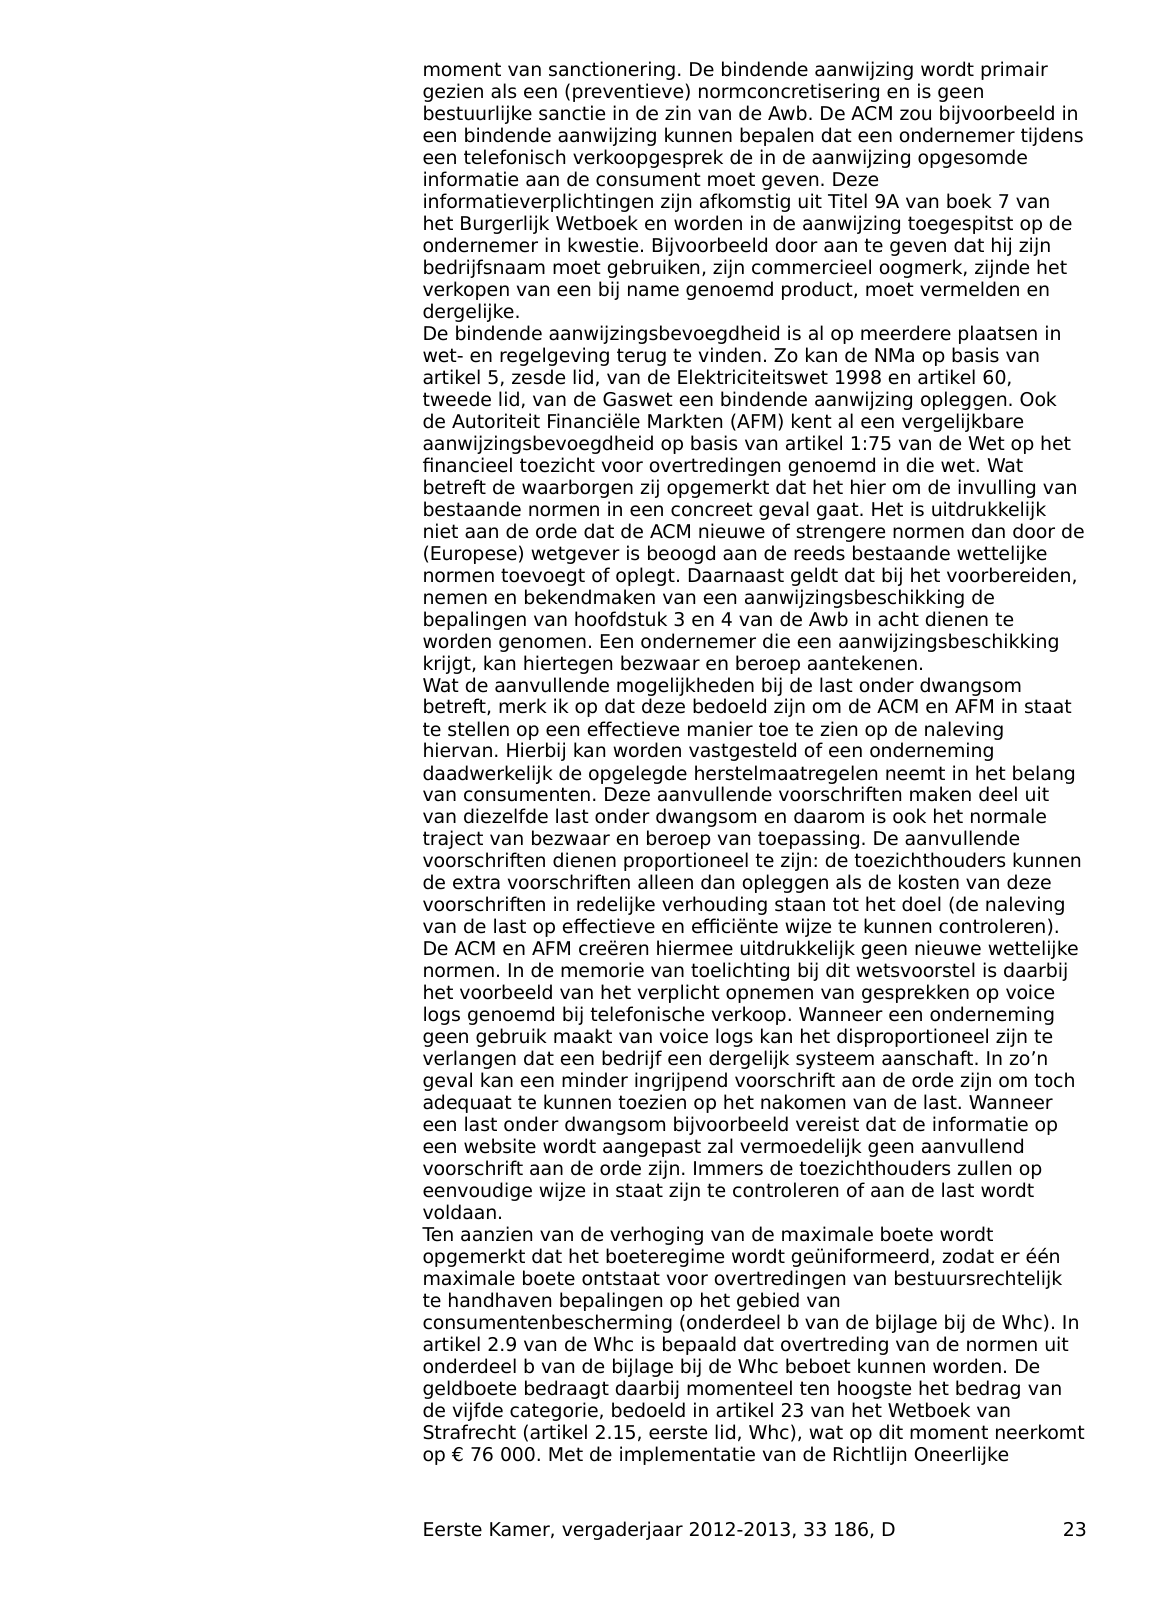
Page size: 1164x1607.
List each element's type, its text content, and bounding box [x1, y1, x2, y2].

text De bindende aanwijzingsbevoegdheid is al op meerdere plaatsen in wet- en regelgeving terug te vinden. Zo kan de NMa op basis van artikel 5, zesde lid, van de Elektriciteitswet 1998 en artikel 60, tweede lid, van de Gaswet een bindende aanwijzing opleggen. Ook de Autoriteit Financiële Markten (AFM) kent al een vergelijkbare aanwijzingsbevoegdheid op basis van artikel 1:75 van de Wet op het financieel toezicht voor overtredingen genoemd in die wet. Wat betreft de waarborgen zij opgemerkt dat het hier om de invulling van bestaande normen in een concreet geval gaat. Het is uitdrukkelijk niet aan de orde dat de ACM nieuwe of strengere normen dan door de (Europese) wetgever is beoogd aan de reeds bestaande wettelijke normen toevoegt of oplegt. Daarnaast geldt dat bij het voorbereiden, nemen en bekendmaken van een aanwijzingsbeschikking de bepalingen van hoofdstuk 3 en 4 van de Awb in acht dienen te worden genomen. Een ondernemer die een aanwijzingsbeschikking krijgt, kan hiertegen bezwaar en beroep aantekenen. [422, 323, 1087, 674]
text Ten aanzien van de verhoging van de maximale boete wordt opgemerkt dat het boeteregime wordt geüniformeerd, zodat er één maximale boete ontstaat voor overtredingen van bestuursrechtelijk te handhaven bepalingen op het gebied van consumentenbescherming (onderdeel b van de bijlage bij de Whc). In artikel 2.9 van de Whc is bepaald dat overtreding van de normen uit onderdeel b van de bijlage bij de Whc beboet kunnen worden. De geldboete bedraagt daarbij momenteel ten hoogste het bedrag van de vijfde categorie, bedoeld in artikel 23 van het Wetboek van Strafrecht (artikel 2.15, eerste lid, Whc), wat op dit moment neerkomt op € 76 000. Met de implementatie van de Richtlijn Oneerlijke [422, 1224, 1087, 1466]
text Wat de aanvullende mogelijkheden bij de last onder dwangsom betreft, merk ik op dat deze bedoeld zijn om de ACM en AFM in staat te stellen op een effectieve manier toe te zien op de naleving hiervan. Hierbij kan worden vastgesteld of een onderneming daadwerkelijk de opgelegde herstelmaatregelen neemt in het belang van consumenten. Deze aanvullende voorschriften maken deel uit van diezelfde last onder dwangsom en daarom is ook het normale traject van bezwaar en beroep van toepassing. De aanvullende voorschriften dienen proportioneel te zijn: de toezichthouders kunnen de extra voorschriften alleen dan opleggen als de kosten van deze voorschriften in redelijke verhouding staan tot het doel (de naleving van de last op effectieve en efficiënte wijze te kunnen controleren). De ACM en AFM creëren hiermee uitdrukkelijk geen nieuwe wettelijke normen. In de memorie van toelichting bij dit wetsvoorstel is daarbij het voorbeeld van het verplicht opnemen van gesprekken op voice logs genoemd bij telefonische verkoop. Wanneer een onderneming geen gebruik maakt van voice logs kan het disproportioneel zijn te verlangen dat een bedrijf een dergelijk systeem aanschaft. In zo’n geval kan een minder ingrijpend voorschrift aan de orde zijn om toch adequaat te kunnen toezien op het nakomen van de last. Wanneer een last onder dwangsom bijvoorbeeld vereist dat de informatie op een website wordt aangepast zal vermoedelijk geen aanvullend voorschrift aan de orde zijn. Immers de toezichthouders zullen op eenvoudige wijze in staat zijn te controleren of aan de last wordt voldaan. [422, 674, 1087, 1224]
text moment van sanctionering. De bindende aanwijzing wordt primair gezien als een (preventieve) normconcretisering en is geen bestuurlijke sanctie in de zin van de Awb. De ACM zou bijvoorbeeld in een bindende aanwijzing kunnen bepalen dat een ondernemer tijdens een telefonisch verkoopgesprek de in de aanwijzing opgesomde informatie aan de consument moet geven. Deze informatieverplichtingen zijn afkomstig uit Titel 9A van boek 7 van het Burgerlijk Wetboek en worden in de aanwijzing toegespitst op de ondernemer in kwestie. Bijvoorbeeld door aan te geven dat hij zijn bedrijfsnaam moet gebruiken, zijn commercieel oogmerk, zijnde het verkopen van een bij name genoemd product, moet vermelden en dergelijke. [422, 59, 1087, 323]
